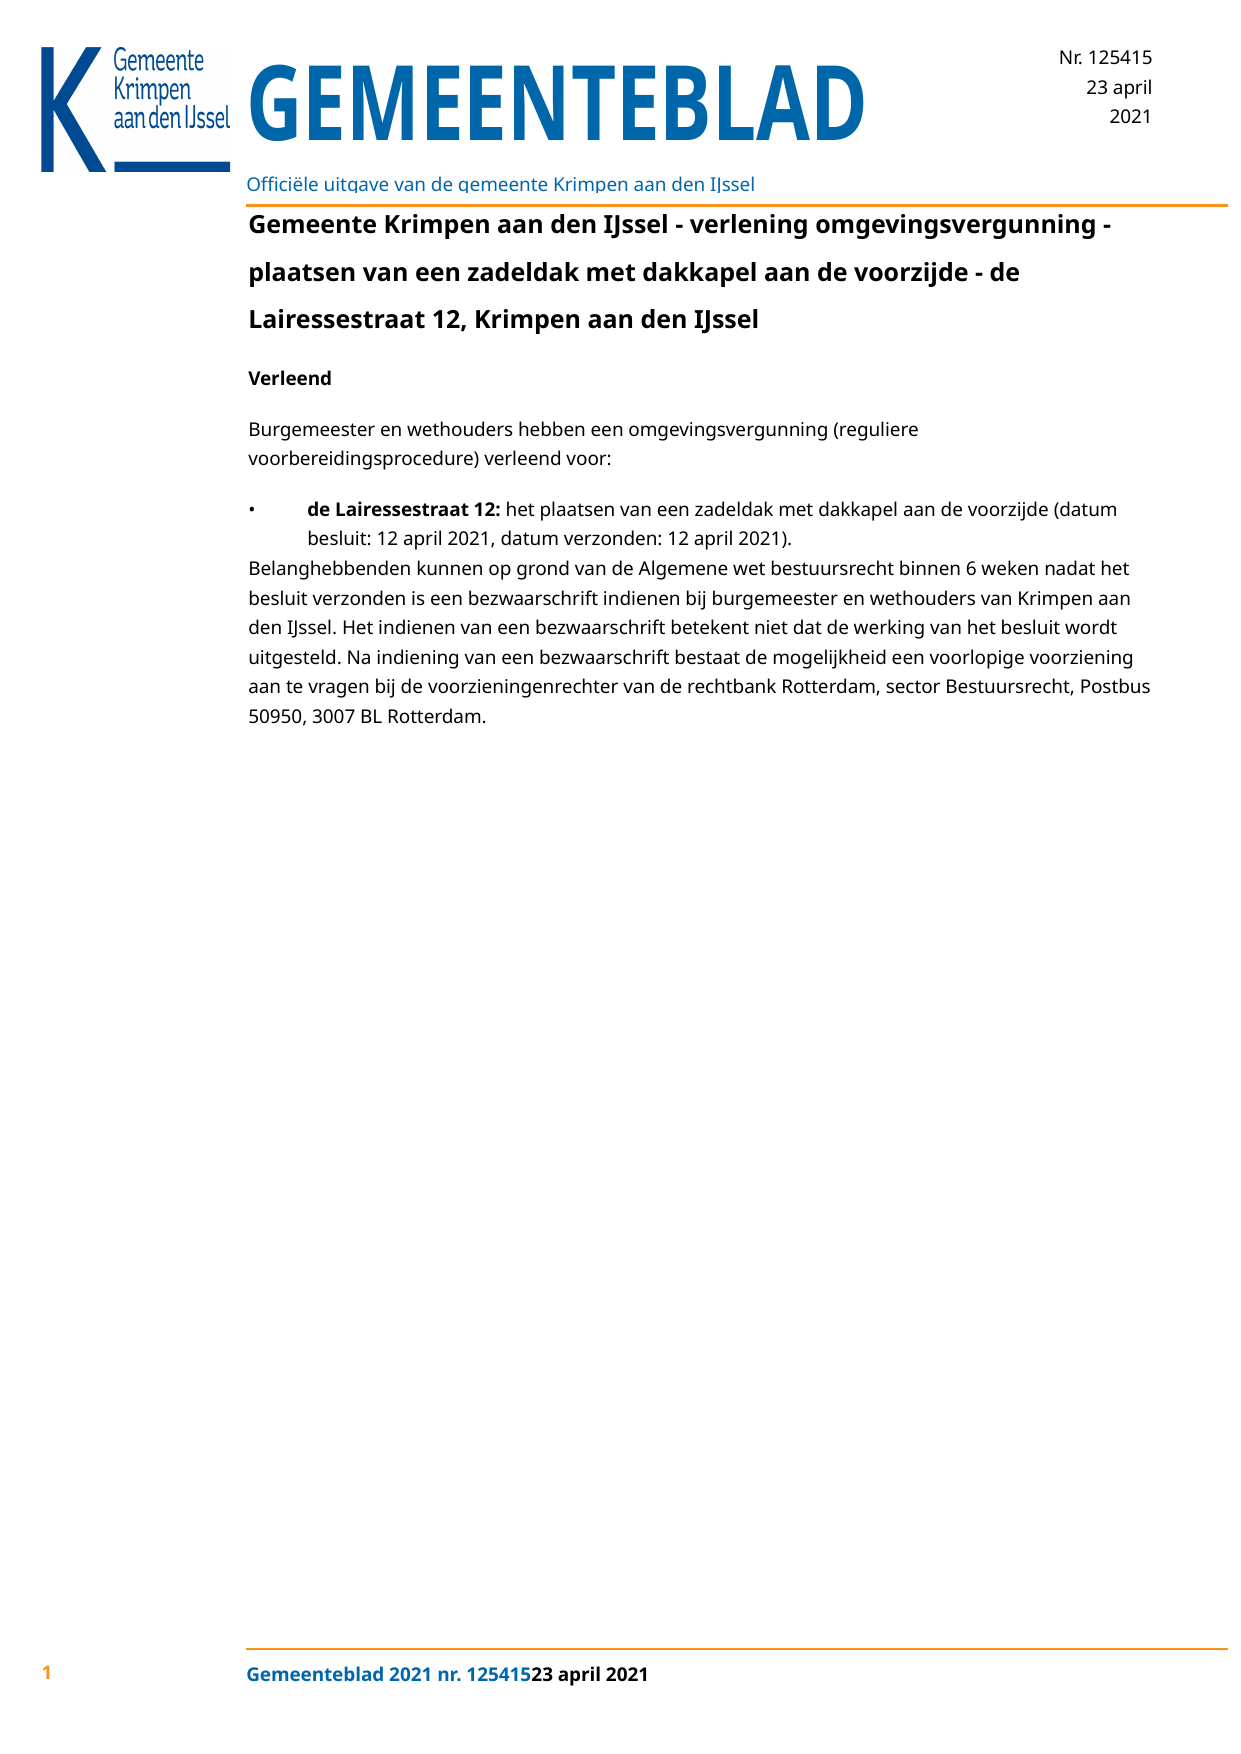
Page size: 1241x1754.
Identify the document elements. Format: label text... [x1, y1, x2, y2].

text Belanghebbenden kunnen op grond van de Algemene wet bestuursrecht binnen 6 weken nadat het besluit verzonden is een bezwaarschrift indienen bij burgemeester en wethouders van Krimpen aan den IJssel. Het indienen van een bezwaarschrift betekent niet dat de werking van het besluit wordt uitgesteld. Na indiening van een bezwaarschrift bestaat de mogelijkheid een voorlopige voorziening aan te vragen bij de voorzieningenrechter van de rechtbank Rotterdam, sector Bestuursrecht, Postbus 50950, 3007 BL Rotterdam. [248, 555, 1152, 729]
list de Lairessestraat 12: het plaatsen van een zadeldak met dakkapel aan de voorzijde (datum besluit: 12 april 2021, datum verzonden: 12 april 2021). [248, 496, 1152, 551]
text Gemeente Krimpen aan den IJssel - verlening omgevingsvergunning - plaatsen van een zadeldak met dakkapel aan de voorzijde - de Lairessestraat 12, Krimpen aan den IJssel [248, 207, 1152, 336]
text Burgemeester en wethouders hebben een omgevingsvergunning (reguliere voorbereidingsprocedure) verleend voor: [248, 416, 1152, 471]
text Verleend [248, 366, 1152, 391]
picture [41, 47, 231, 172]
